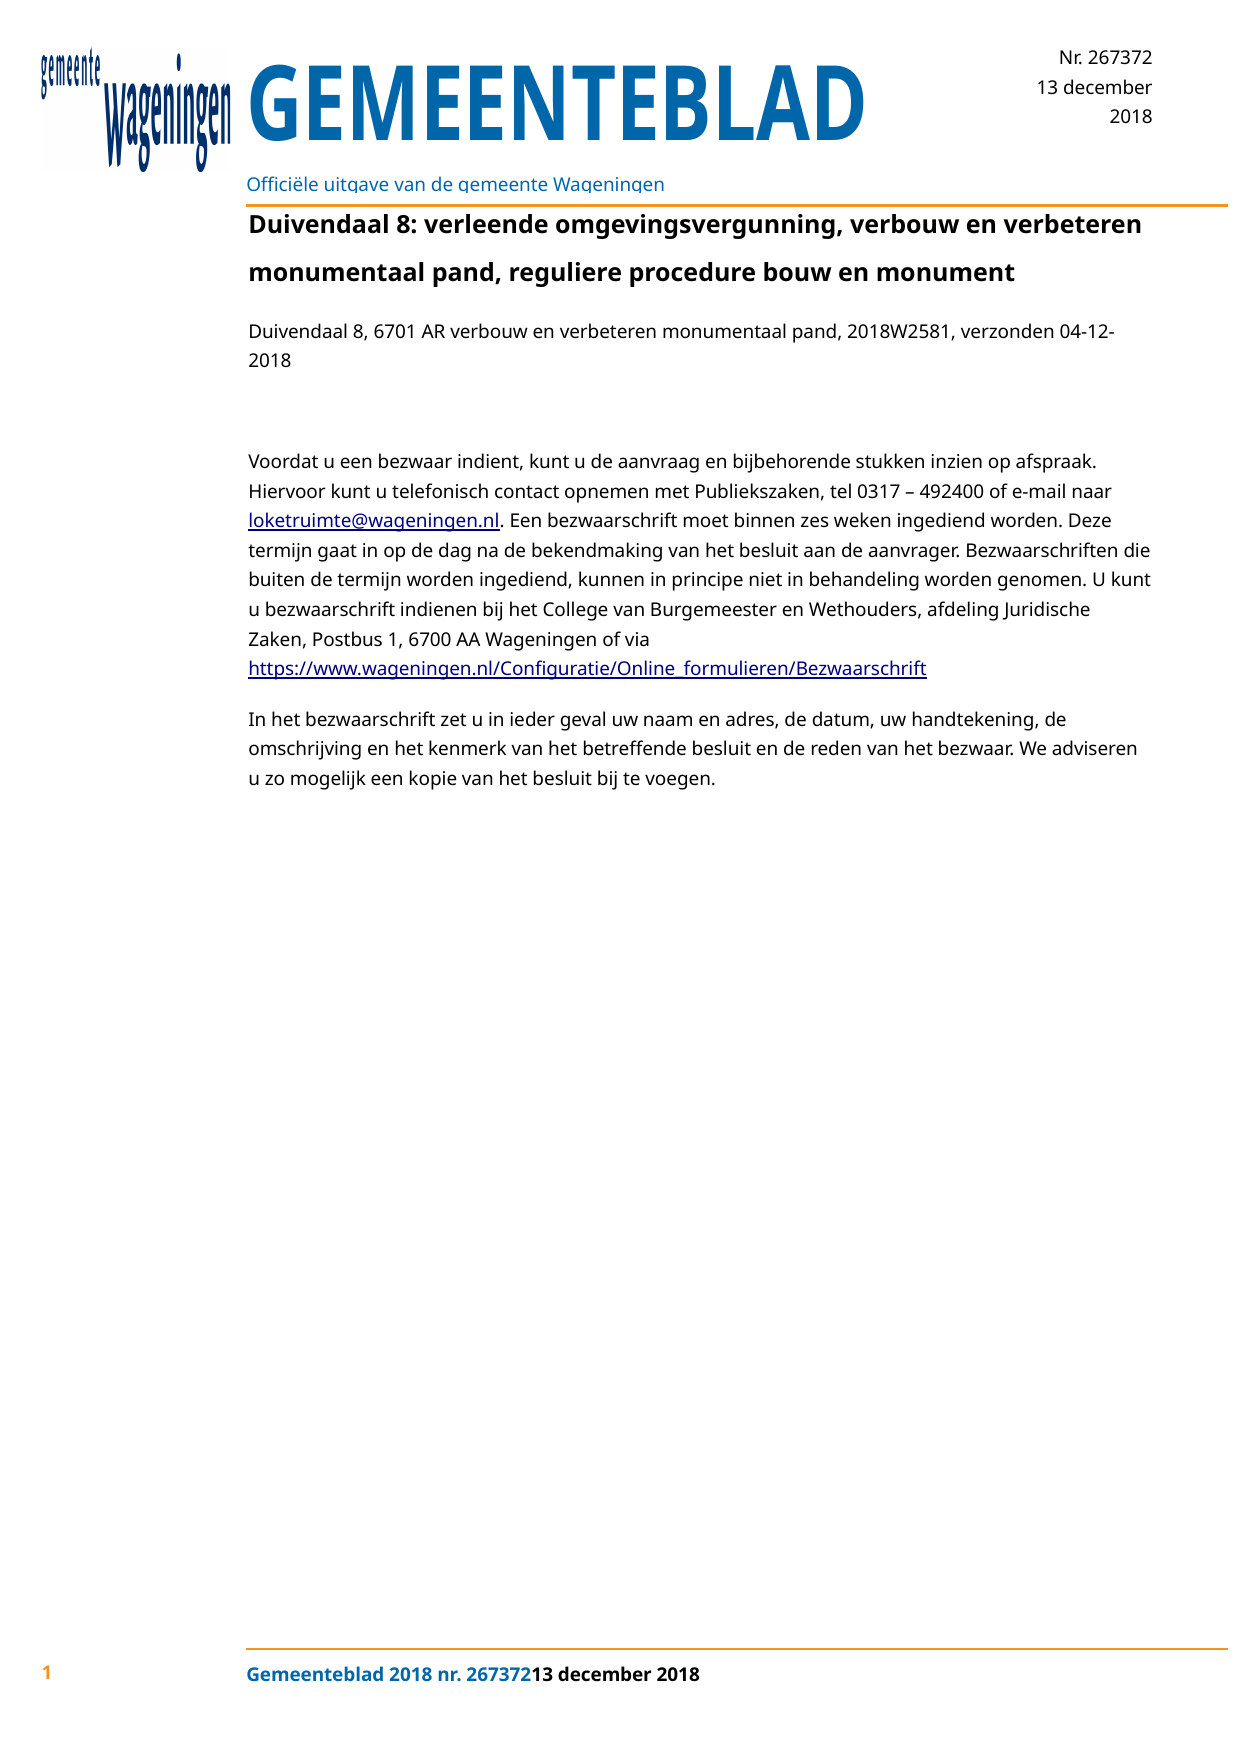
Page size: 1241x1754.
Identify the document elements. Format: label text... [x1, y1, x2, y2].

text Duivendaal 8: verleende omgevingsvergunning, verbouw en verbeteren monumentaal pand, reguliere procedure bouw en monument [248, 207, 1152, 288]
text In het bezwaarschrift zet u in ieder geval uw naam en adres, de datum, uw handtekening, de omschrijving en het kenmerk van het betreffende besluit en de reden van het bezwaar. We adviseren u zo mogelijk een kopie van het besluit bij te voegen. [248, 706, 1152, 791]
text Duivendaal 8, 6701 AR verbouw en verbeteren monumentaal pand, 2018W2581, verzonden 04-12-2018 [248, 318, 1152, 373]
picture [41, 47, 231, 172]
text Voordat u een bezwaar indient, kunt u de aanvraag en bijbehorende stukken inzien op afspraak. Hiervoor kunt u telefonisch contact opnemen met Publiekszaken, tel 0317 – 492400 of e-mail naar loketruimte@wageningen.nl. Een bezwaarschrift moet binnen zes weken ingediend worden. Deze termijn gaat in op de dag na de bekendmaking van het besluit aan de aanvrager. Bezwaarschriften die buiten de termijn worden ingediend, kunnen in principe niet in behandeling worden genomen. U kunt u bezwaarschrift indienen bij het College van Burgemeester en Wethouders, afdeling Juridische Zaken, Postbus 1, 6700 AA Wageningen of via https://www.wageningen.nl/Configuratie/Online_formulieren/Bezwaarschrift [248, 448, 1152, 681]
